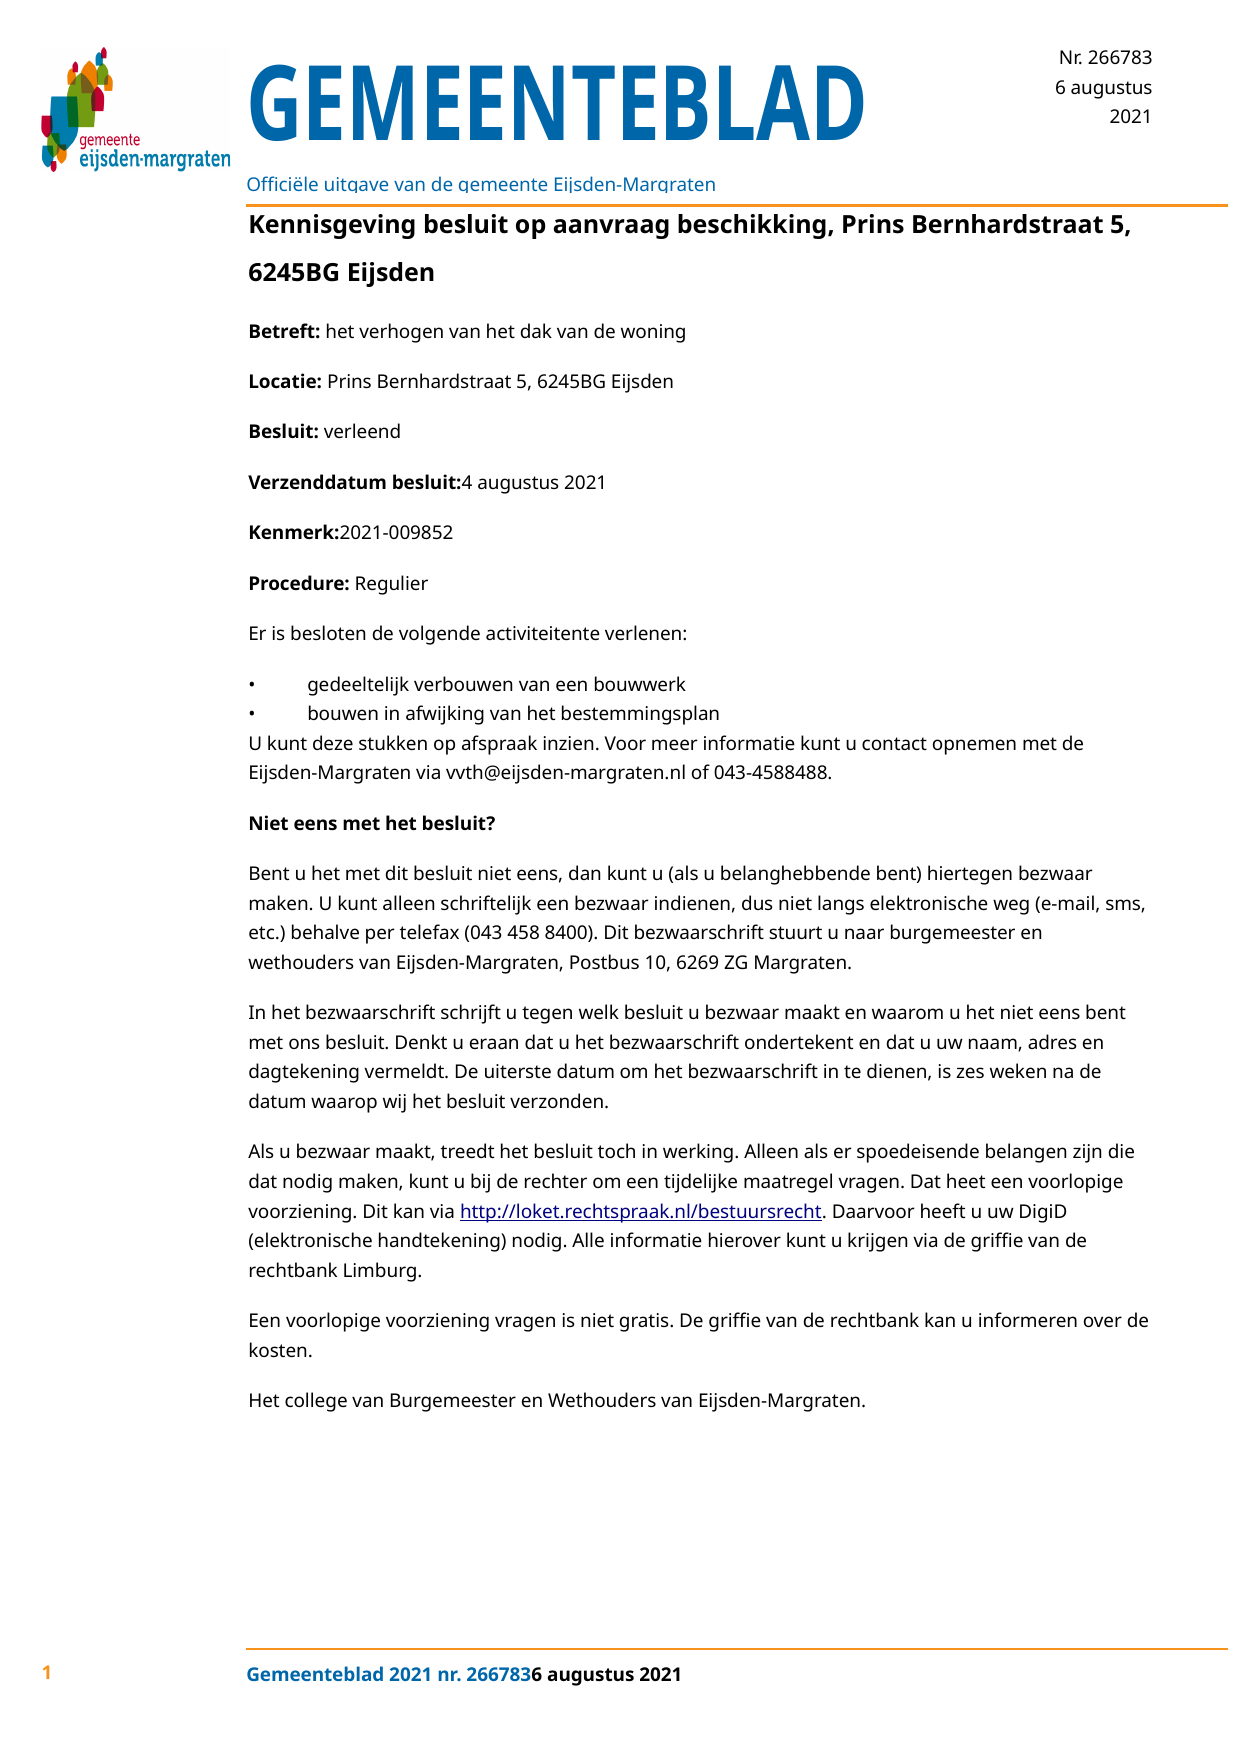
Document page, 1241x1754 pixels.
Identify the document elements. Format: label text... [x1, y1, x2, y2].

text In het bezwaarschrift schrijft u tegen welk besluit u bezwaar maakt en waarom u het niet eens bent met ons besluit. Denkt u eraan dat u het bezwaarschrift ondertekent en dat u uw naam, adres en dagtekening vermeldt. De uiterste datum om het bezwaarschrift in te dienen, is zes weken na de datum waarop wij het besluit verzonden. [248, 999, 1152, 1114]
text Verzenddatum besluit:4 augustus 2021 [248, 469, 1152, 495]
text Niet eens met het besluit? [248, 810, 1152, 836]
text U kunt deze stukken op afspraak inzien. Voor meer informatie kunt u contact opnemen met de Eijsden-Margraten via vvth@eijsden-margraten.nl of 043-4588488. [248, 730, 1152, 785]
text Kenmerk:2021-009852 [248, 519, 1152, 545]
text Betreft: het verhogen van het dak van de woning [248, 318, 1152, 344]
text Besluit: verleend [248, 419, 1152, 444]
text Als u bezwaar maakt, treedt het besluit toch in werking. Alleen als er spoedeisende belangen zijn die dat nodig maken, kunt u bij de rechter om een tijdelijke maatregel vragen. Dat heet een voorlopige voorziening. Dit kan via http://loket.rechtspraak.nl/bestuursrecht. Daarvoor heeft u uw DigiD (elektronische handtekening) nodig. Alle informatie hierover kunt u krijgen via de griffie van de rechtbank Limburg. [248, 1139, 1152, 1283]
text Het college van Burgemeester en Wethouders van Eijsden-Margraten. [248, 1387, 1152, 1413]
picture [41, 47, 231, 172]
text Procedure: Regulier [248, 570, 1152, 596]
text Locatie: Prins Bernhardstraat 5, 6245BG Eijsden [248, 368, 1152, 394]
list bouwen in afwijking van het bestemmingsplan [248, 700, 1152, 726]
text Kennisgeving besluit op aanvraag beschikking, Prins Bernhardstraat 5, 6245BG Eijsden [248, 207, 1152, 288]
text Een voorlopige voorziening vragen is niet gratis. De griffie van de rechtbank kan u informeren over de kosten. [248, 1307, 1152, 1363]
text Bent u het met dit besluit niet eens, dan kunt u (als u belanghebbende bent) hiertegen bezwaar maken. U kunt alleen schriftelijk een bezwaar indienen, dus niet langs elektronische weg (e-mail, sms, etc.) behalve per telefax (043 458 8400). Dit bezwaarschrift stuurt u naar burgemeester en wethouders van Eijsden-Margraten, Postbus 10, 6269 ZG Margraten. [248, 860, 1152, 975]
text Er is besloten de volgende activiteitente verlenen: [248, 620, 1152, 646]
list gedeeltelijk verbouwen van een bouwwerk [248, 671, 1152, 697]
